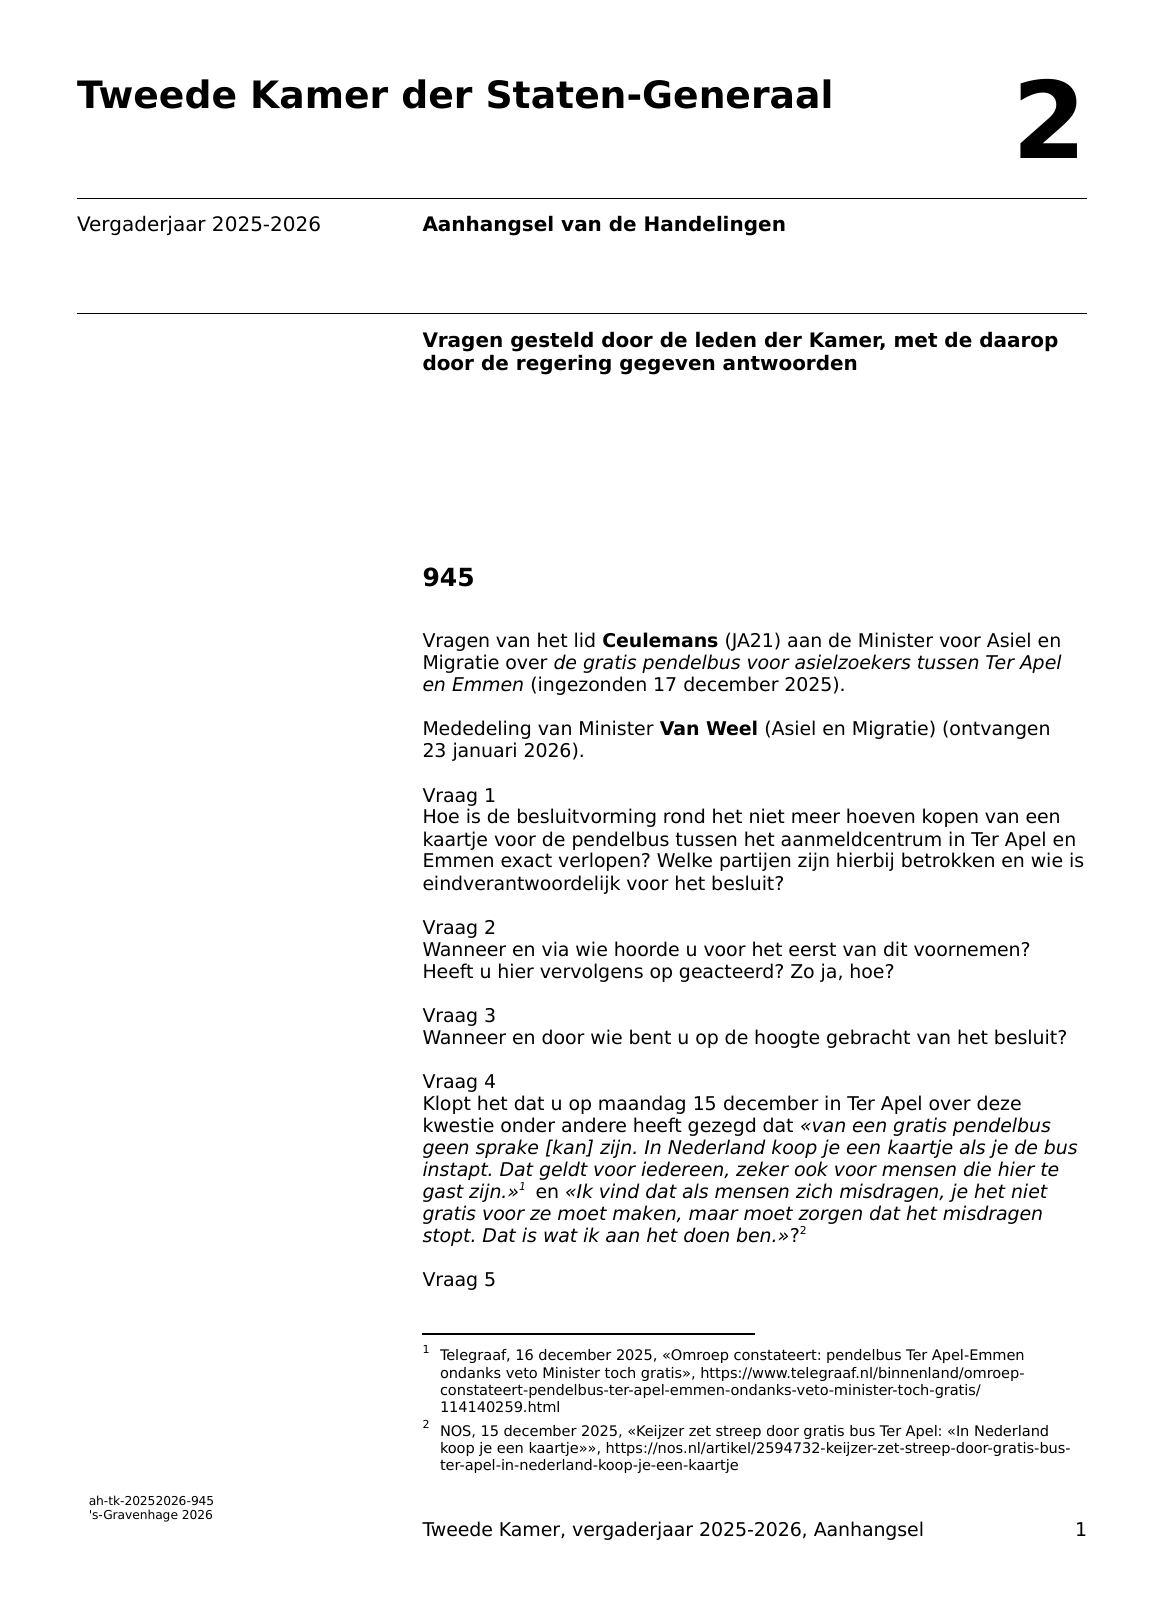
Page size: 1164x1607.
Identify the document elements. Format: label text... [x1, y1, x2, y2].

table_header 2 [886, 59, 1087, 198]
text Mededeling van Minister Van Weel (Asiel en Migratie) (ontvangen 23 januari 2026). [422, 718, 1087, 762]
text Vraag 2 [422, 917, 1087, 938]
text Vraag 3 [422, 1005, 1087, 1027]
table_cell Aanhangsel van de Handelingen [422, 199, 1087, 313]
table_cell [77, 314, 422, 375]
text NOS, 15 december 2025, «Keijzer zet streep door gratis bus Ter Apel: «In Nederland koop je een kaartje»», https://nos.nl/artikel/2594732-keijzer-zet-streep-door-gratis-bus-ter-apel-in-nederland-koop-je-een-kaartje [422, 1418, 1087, 1474]
text ah-tk-20252026-945 [88, 1494, 323, 1508]
table_header Tweede Kamer der Staten-Generaal [77, 59, 886, 198]
text Vraag 5 [422, 1269, 1087, 1291]
text Vraag 1 [422, 784, 1087, 806]
table_cell Vergaderjaar 2025-2026 [77, 199, 422, 313]
text Vragen van het lid Ceulemans (JA21) aan de Minister voor Asiel en Migratie over de gratis pendelbus voor asielzoekers tussen Ter Apel en Emmen (ingezonden 17 december 2025). [422, 630, 1087, 696]
text 's-Gravenhage 2026 [88, 1508, 323, 1522]
text Telegraaf, 16 december 2025, «Omroep constateert: pendelbus Ter Apel-Emmen ondanks veto Minister toch gratis», https://www.telegraaf.nl/binnenland/omroep-constateert-pendelbus-ter-apel-emmen-ondanks-veto-minister-toch-gratis/114140259.html [422, 1343, 1087, 1416]
text Klopt het dat u op maandag 15 december in Ter Apel over deze kwestie onder andere heeft gezegd dat «van een gratis pendelbus geen sprake [kan] zijn. In Nederland koop je een kaartje als je de bus instapt. Dat geldt voor iedereen, zeker ook voor mensen die hier te gast zijn.» en «Ik vind dat als mensen zich misdragen, je het niet gratis voor ze moet maken, maar moet zorgen dat het misdragen stopt. Dat is wat ik aan het doen ben.»? [422, 1093, 1087, 1247]
text Wanneer en via wie hoorde u voor het eerst van dit voornemen? Heeft u hier vervolgens op geacteerd? Zo ja, hoe? [422, 938, 1087, 982]
text 945 [422, 563, 1087, 592]
text Wanneer en door wie bent u op de hoogte gebracht van het besluit? [422, 1027, 1087, 1049]
text Hoe is de besluitvorming rond het niet meer hoeven kopen van een kaartje voor de pendelbus tussen het aanmeldcentrum in Ter Apel en Emmen exact verlopen? Welke partijen zijn hierbij betrokken en wie is eindverantwoordelijk voor het besluit? [422, 806, 1087, 894]
table_cell Vragen gesteld door de leden der Kamer, met de daarop door de regering gegeven antwoorden [422, 314, 1087, 375]
text Vraag 4 [422, 1071, 1087, 1093]
